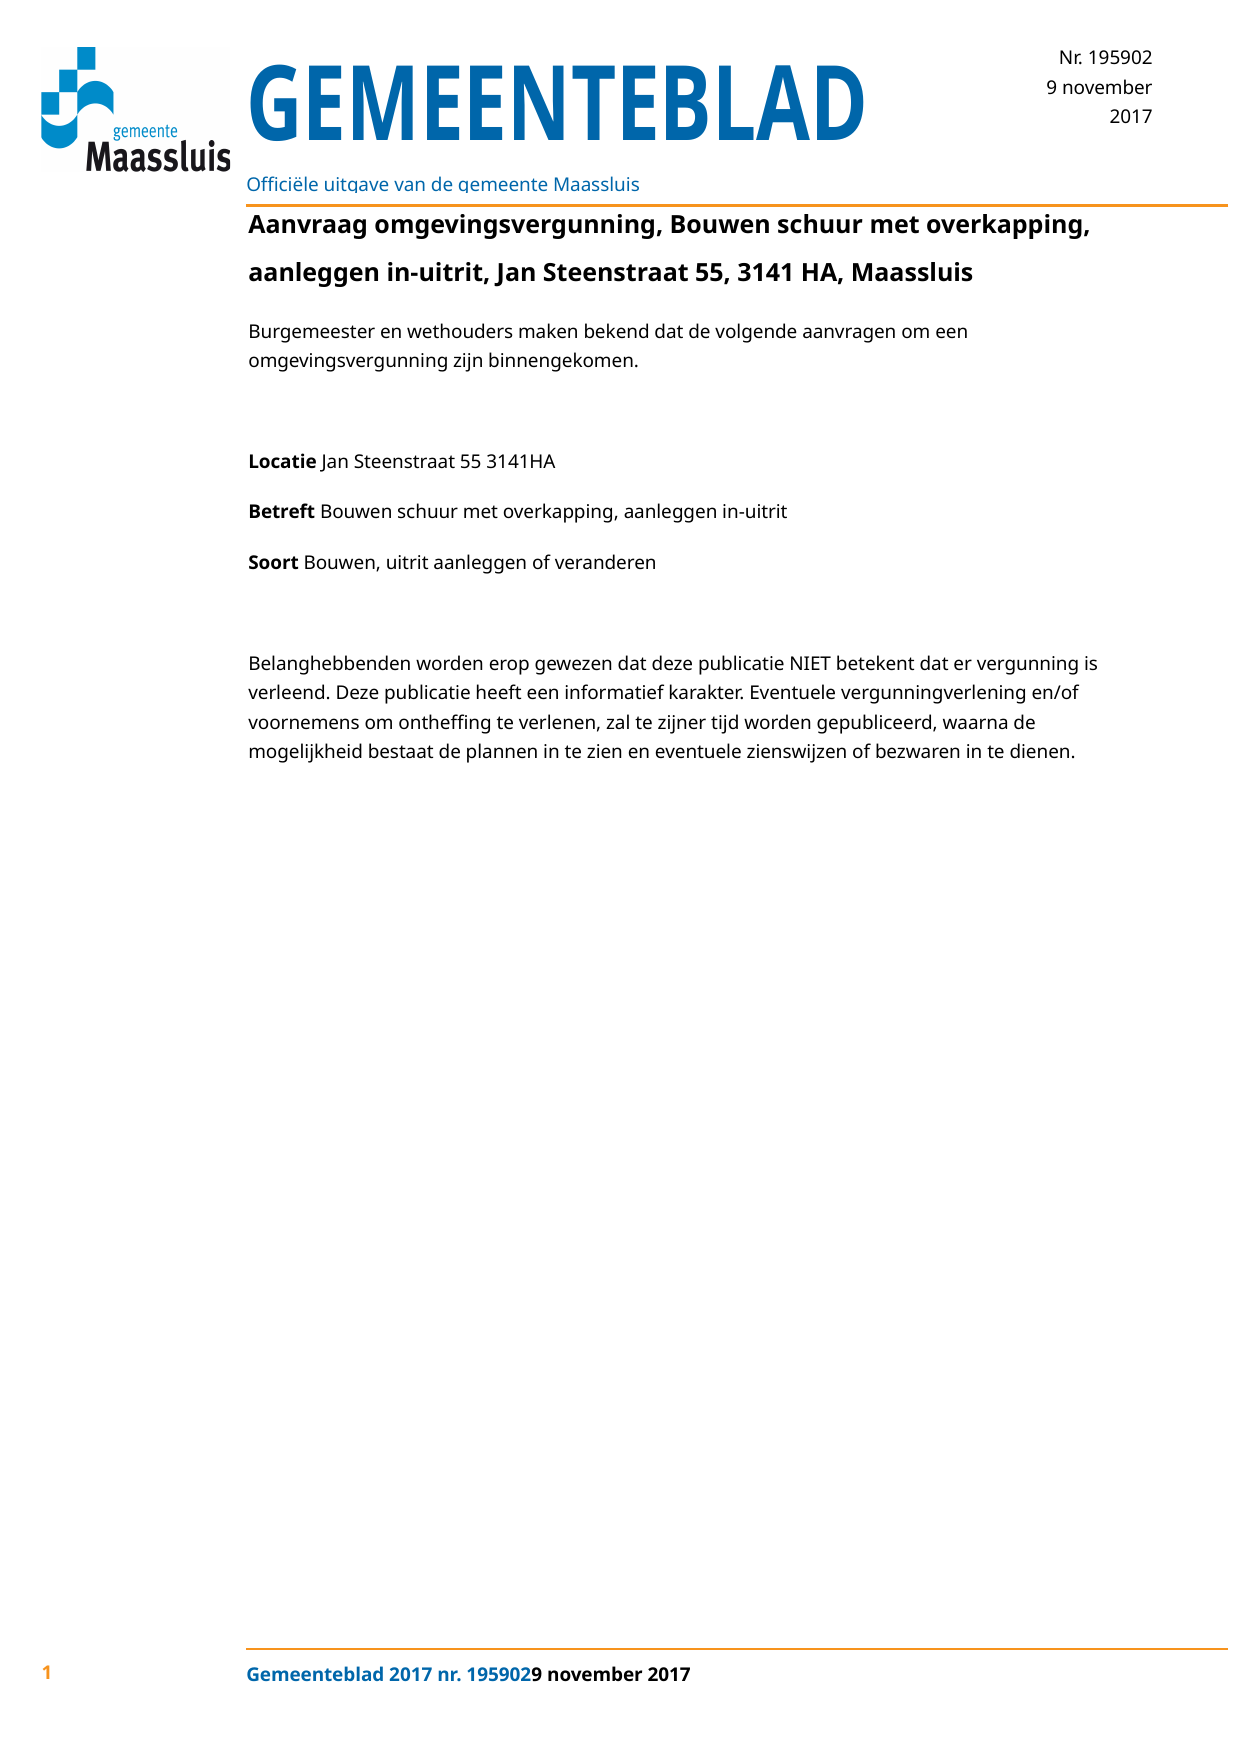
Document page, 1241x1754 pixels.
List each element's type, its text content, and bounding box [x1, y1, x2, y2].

text Betreft Bouwen schuur met overkapping, aanleggen in-uitrit [248, 499, 1152, 524]
picture [41, 47, 77, 92]
picture [41, 47, 231, 172]
text Aanvraag omgevingsvergunning, Bouwen schuur met overkapping, aanleggen in-uitrit, Jan Steenstraat 55, 3141 HA, Maassluis [248, 207, 1152, 288]
text Soort Bouwen, uitrit aanleggen of veranderen [248, 549, 1152, 575]
text Belanghebbenden worden erop gewezen dat deze publicatie NIET betekent dat er vergunning is verleend. Deze publicatie heeft een informatief karakter. Eventuele vergunningverlening en/of voornemens om ontheffing te verlenen, zal te zijner tijd worden gepubliceerd, waarna de mogelijkheid bestaat de plannen in te zien en eventuele zienswijzen of bezwaren in te dienen. [248, 650, 1152, 764]
text Locatie Jan Steenstraat 55 3141HA [248, 448, 1152, 474]
text Burgemeester en wethouders maken bekend dat de volgende aanvragen om een omgevingsvergunning zijn binnengekomen. [248, 318, 1152, 373]
